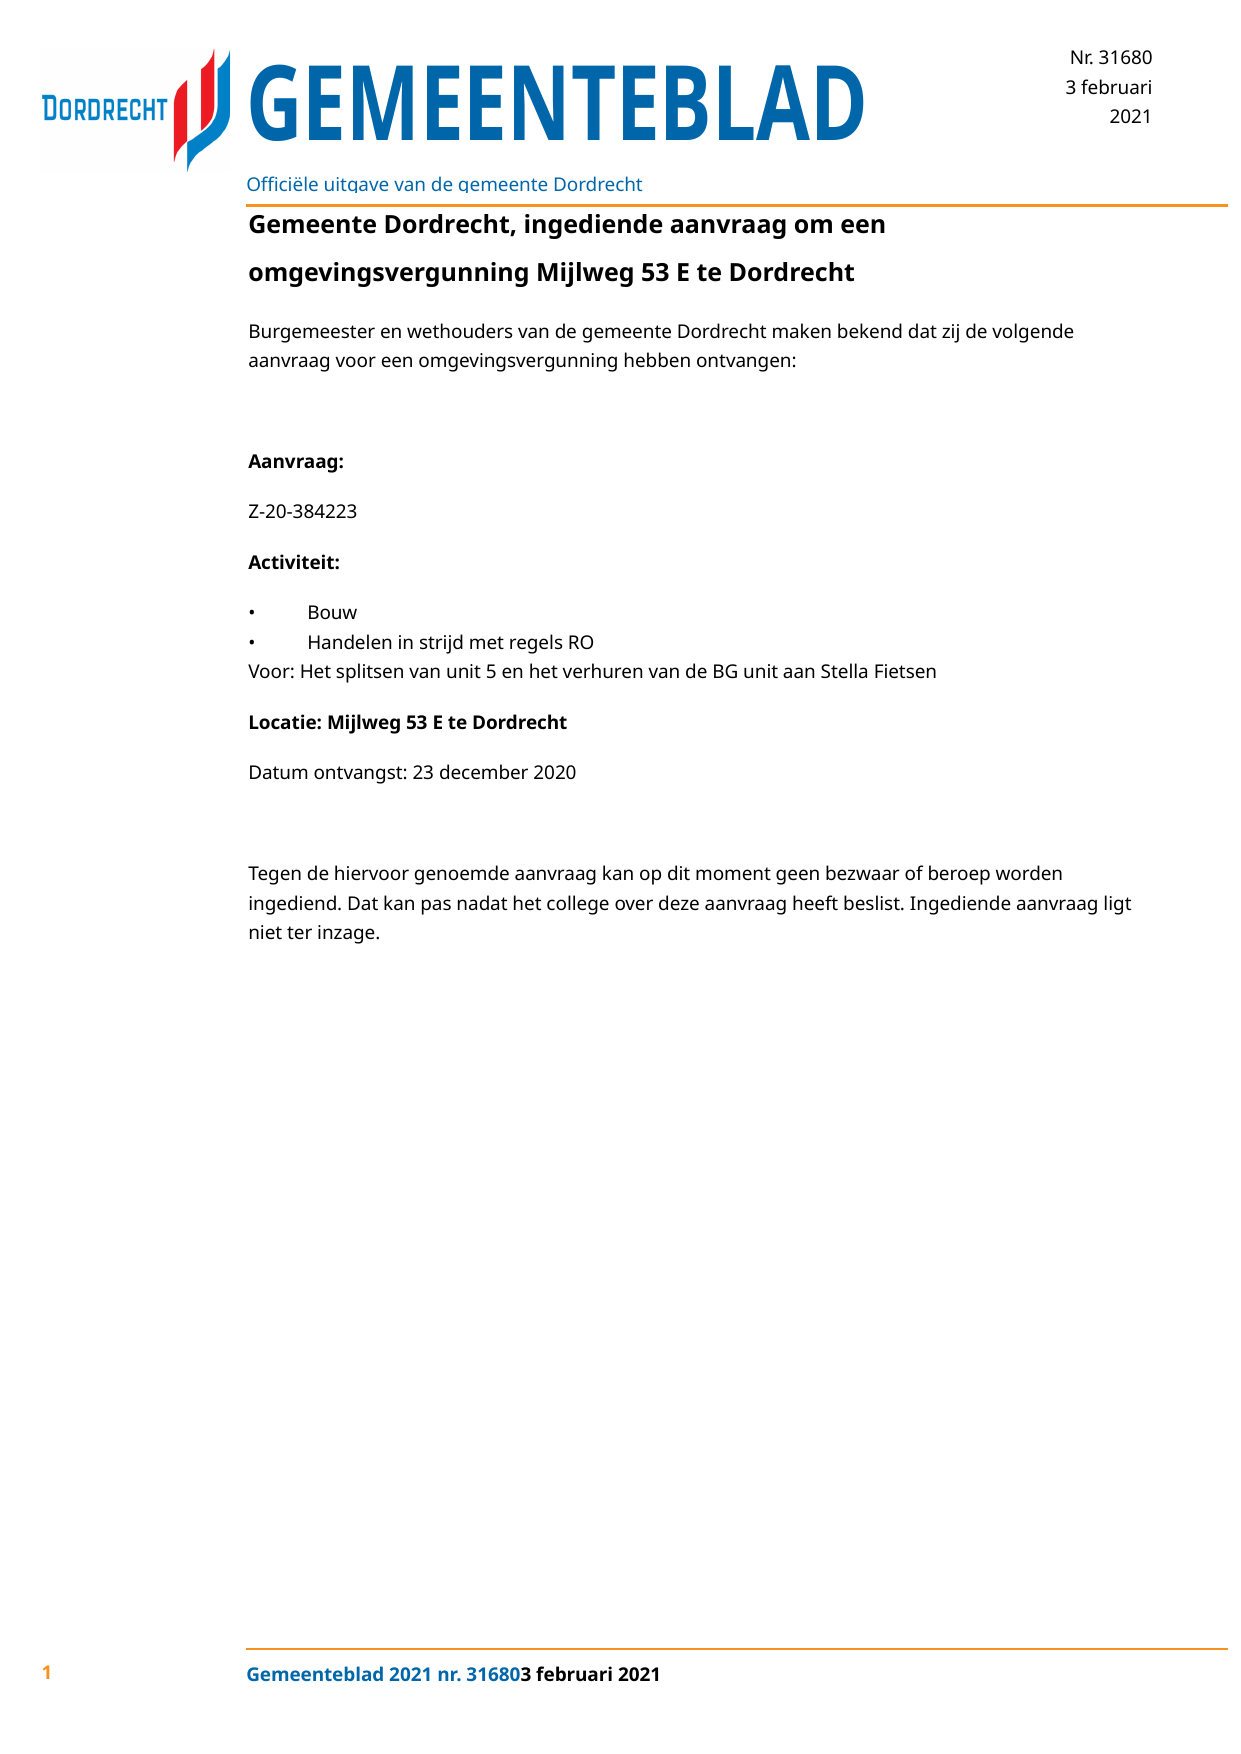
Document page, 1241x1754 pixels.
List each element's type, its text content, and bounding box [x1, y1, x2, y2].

text Voor: Het splitsen van unit 5 en het verhuren van de BG unit aan Stella Fietsen [248, 659, 1152, 684]
list Handelen in strijd met regels RO [248, 629, 1152, 655]
text Datum ontvangst: 23 december 2020 [248, 759, 1152, 785]
picture [41, 47, 231, 172]
text Locatie: Mijlweg 53 E te Dordrecht [248, 709, 1152, 735]
text Z-20-384223 [248, 499, 1152, 524]
text Burgemeester en wethouders van de gemeente Dordrecht maken bekend dat zij de volgende aanvraag voor een omgevingsvergunning hebben ontvangen: [248, 318, 1152, 373]
text Activiteit: [248, 549, 1152, 575]
text Gemeente Dordrecht, ingediende aanvraag om een omgevingsvergunning Mijlweg 53 E te Dordrecht [248, 207, 1152, 288]
list Bouw [248, 599, 1152, 625]
text Aanvraag: [248, 448, 1152, 474]
text Tegen de hiervoor genoemde aanvraag kan op dit moment geen bezwaar of beroep worden ingediend. Dat kan pas nadat het college over deze aanvraag heeft beslist. Ingediende aanvraag ligt niet ter inzage. [248, 860, 1152, 945]
